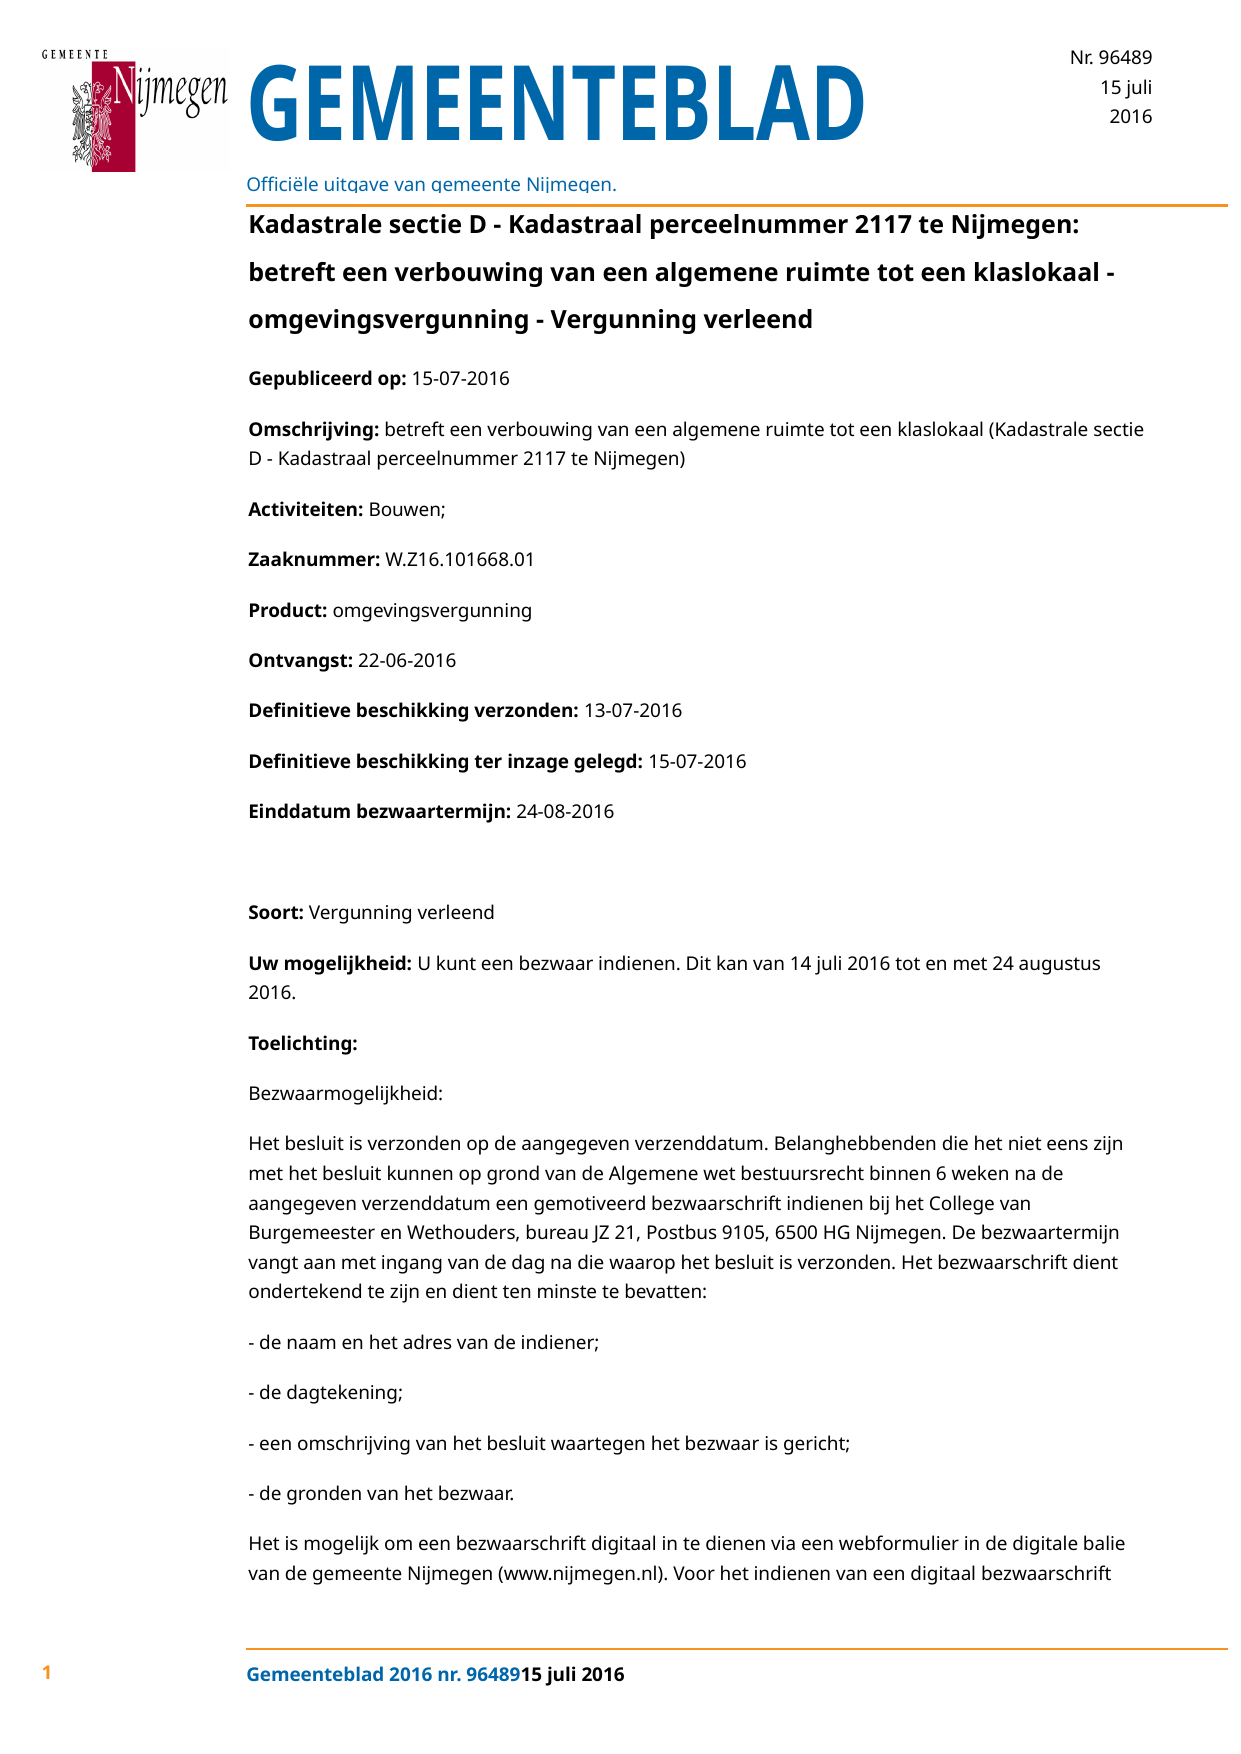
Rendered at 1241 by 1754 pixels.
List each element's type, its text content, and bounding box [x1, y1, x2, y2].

text Activiteiten: Bouwen; [248, 496, 1152, 522]
text Definitieve beschikking verzonden: 13-07-2016 [248, 698, 1152, 723]
text Kadastrale sectie D - Kadastraal perceelnummer 2117 te Nijmegen: betreft een verbouwing van een algemene ruimte tot een klaslokaal - omgevingsvergunning - Vergunning verleend [248, 207, 1152, 336]
text Einddatum bezwaartermijn: 24-08-2016 [248, 798, 1152, 824]
text Het is mogelijk om een bezwaarschrift digitaal in te dienen via een webformulier in de digitale balie van de gemeente Nijmegen (www.nijmegen.nl). Voor het indienen van een digitaal bezwaarschrift [248, 1531, 1152, 1586]
text - een omschrijving van het besluit waartegen het bezwaar is gericht; [248, 1430, 1152, 1455]
text - de naam en het adres van de indiener; [248, 1329, 1152, 1354]
picture [41, 47, 231, 172]
text Ontvangst: 22-06-2016 [248, 647, 1152, 673]
text Omschrijving: betreft een verbouwing van een algemene ruimte tot een klaslokaal (Kadastrale sectie D - Kadastraal perceelnummer 2117 te Nijmegen) [248, 416, 1152, 471]
text Het besluit is verzonden op de aangegeven verzenddatum. Belanghebbenden die het niet eens zijn met het besluit kunnen op grond van de Algemene wet bestuursrecht binnen 6 weken na de aangegeven verzenddatum een gemotiveerd bezwaarschrift indienen bij het College van Burgemeester en Wethouders, bureau JZ 21, Postbus 9105, 6500 HG Nijmegen. De bezwaartermijn vangt aan met ingang van de dag na die waarop het besluit is verzonden. Het bezwaarschrift dient ondertekend te zijn en dient ten minste te bevatten: [248, 1131, 1152, 1304]
text Uw mogelijkheid: U kunt een bezwaar indienen. Dit kan van 14 juli 2016 tot en met 24 augustus 2016. [248, 950, 1152, 1005]
text Soort: Vergunning verleend [248, 899, 1152, 925]
text - de gronden van het bezwaar. [248, 1480, 1152, 1506]
text Toelichting: [248, 1030, 1152, 1055]
text Product: omgevingsvergunning [248, 597, 1152, 622]
text Bezwaarmogelijkheid: [248, 1080, 1152, 1106]
text Zaaknummer: W.Z16.101668.01 [248, 546, 1152, 572]
text - de dagtekening; [248, 1379, 1152, 1405]
text Definitieve beschikking ter inzage gelegd: 15-07-2016 [248, 748, 1152, 774]
text Gepubliceerd op: 15-07-2016 [248, 366, 1152, 391]
